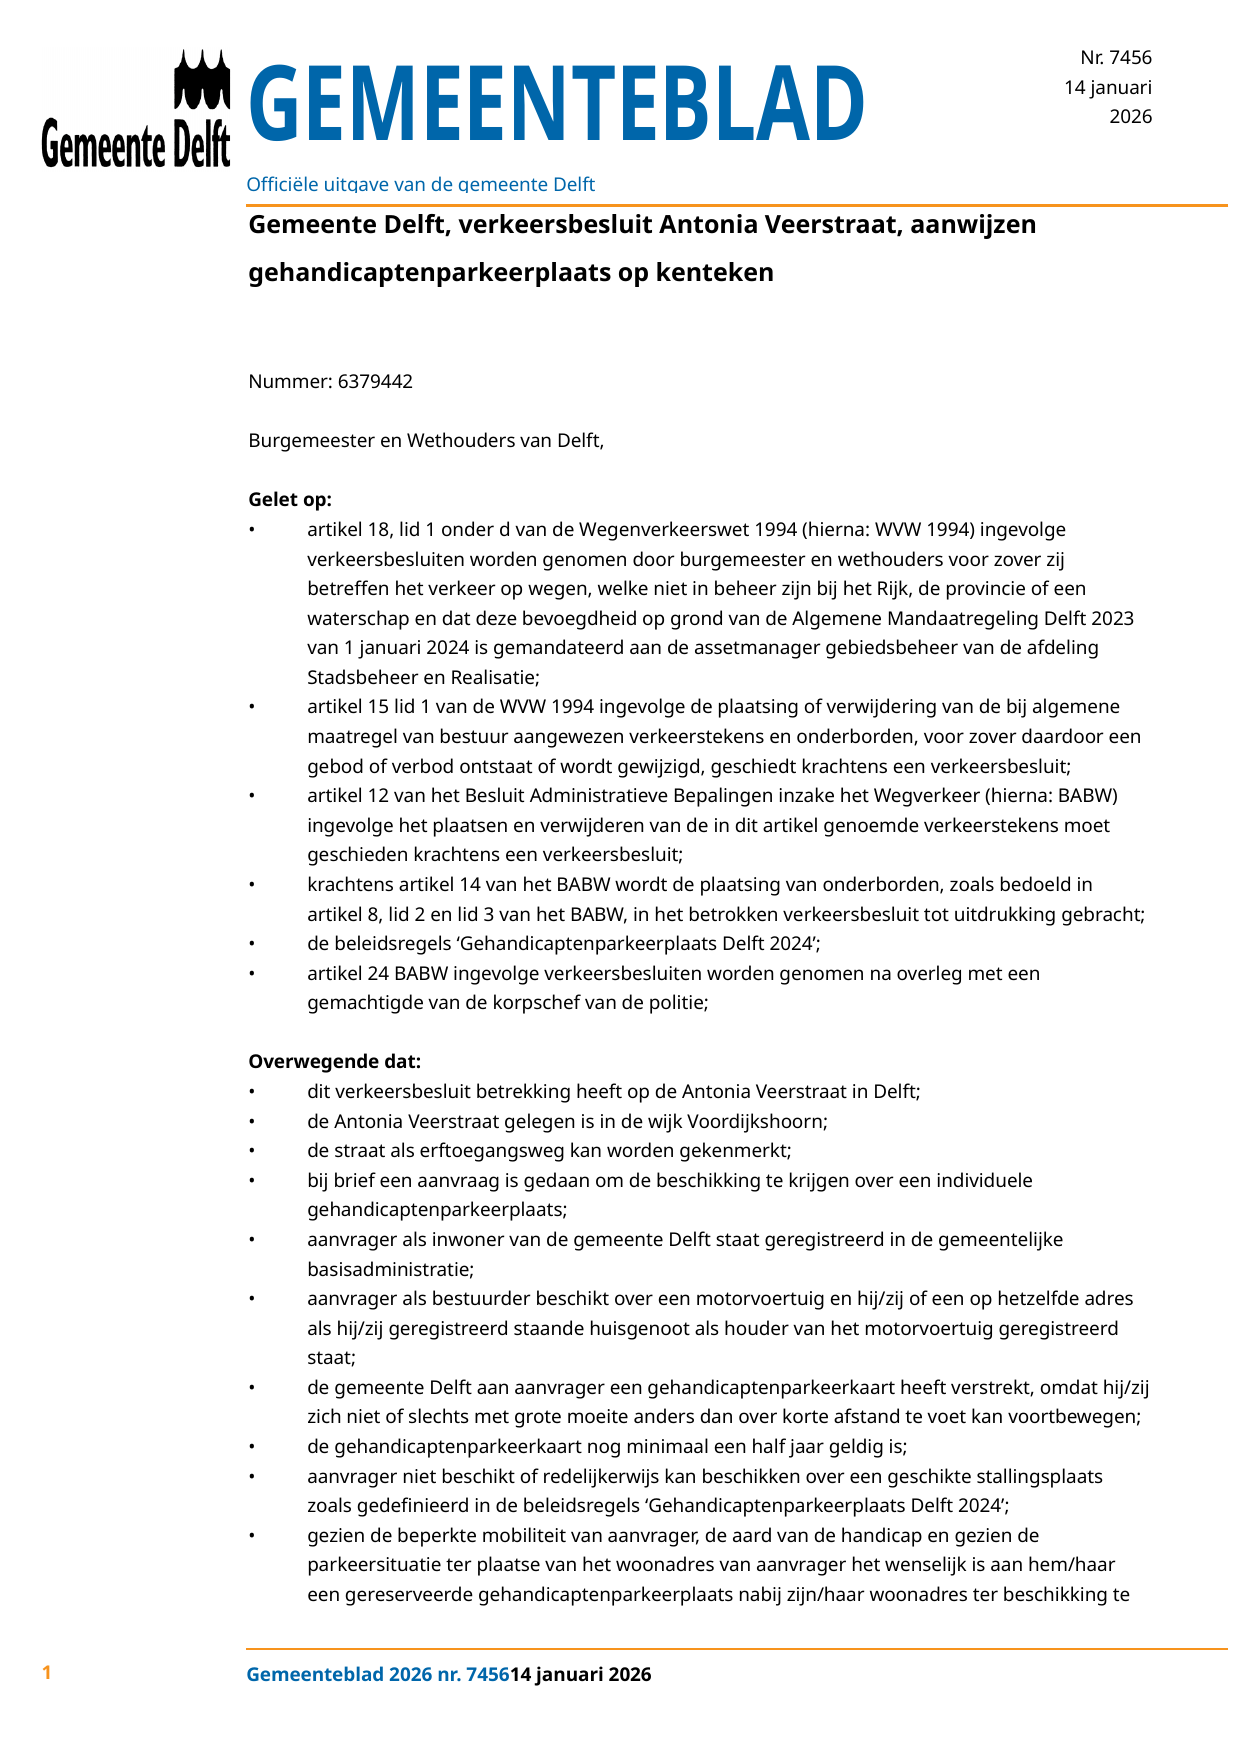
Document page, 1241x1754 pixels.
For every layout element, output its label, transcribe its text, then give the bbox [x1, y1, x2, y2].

text Gemeente Delft, verkeersbesluit Antonia Veerstraat, aanwijzen gehandicaptenparkeerplaats op kenteken [248, 207, 1152, 288]
list bij brief een aanvraag is gedaan om de beschikking te krijgen over een individuele gehandicaptenparkeerplaats; [248, 1167, 1152, 1222]
list de gehandicaptenparkeerkaart nog minimaal een half jaar geldig is; [248, 1433, 1152, 1459]
list aanvrager als inwoner van de gemeente Delft staat geregistreerd in de gemeentelijke basisadministratie; [248, 1226, 1152, 1281]
picture [41, 47, 231, 172]
text Nummer: 6379442 [248, 368, 1152, 394]
list aanvrager als bestuurder beschikt over een motorvoertuig en hij/zij of een op hetzelfde adres als hij/zij geregistreerd staande huisgenoot als houder van het motorvoertuig geregistreerd staat; [248, 1285, 1152, 1370]
list aanvrager niet beschikt of redelijkerwijs kan beschikken over een geschikte stallingsplaats zoals gedefinieerd in de beleidsregels ‘Gehandicaptenparkeerplaats Delft 2024’; [248, 1463, 1152, 1518]
list de beleidsregels ‘Gehandicaptenparkeerplaats Delft 2024’; [248, 930, 1152, 956]
list dit verkeersbesluit betrekking heeft op de Antonia Veerstraat in Delft; [248, 1078, 1152, 1104]
text Burgemeester en Wethouders van Delft, [248, 427, 1152, 453]
list artikel 12 van het Besluit Administratieve Bepalingen inzake het Wegverkeer (hierna: BABW) ingevolge het plaatsen en verwijderen van de in dit artikel genoemde verkeerstekens moet geschieden krachtens een verkeersbesluit; [248, 782, 1152, 867]
list de gemeente Delft aan aanvrager een gehandicaptenparkeerkaart heeft verstrekt, omdat hij/zij zich niet of slechts met grote moeite anders dan over korte afstand te voet kan voortbewegen; [248, 1374, 1152, 1429]
list de Antonia Veerstraat gelegen is in de wijk Voordijkshoorn; [248, 1108, 1152, 1133]
list artikel 24 BABW ingevolge verkeersbesluiten worden genomen na overleg met een gemachtigde van de korpschef van de politie; [248, 960, 1152, 1015]
list artikel 18, lid 1 onder d van de Wegenverkeerswet 1994 (hierna: WVW 1994) ingevolge verkeersbesluiten worden genomen door burgemeester en wethouders voor zover zij betreffen het verkeer op wegen, welke niet in beheer zijn bij het Rijk, de provincie of een waterschap en dat deze bevoegdheid op grond van de Algemene Mandaatregeling Delft 2023 van 1 januari 2024 is gemandateerd aan de assetmanager gebiedsbeheer van de afdeling Stadsbeheer en Realisatie; [248, 516, 1152, 690]
text Gelet op: [248, 487, 1152, 512]
list de straat als erftoegangsweg kan worden gekenmerkt; [248, 1137, 1152, 1163]
list gezien de beperkte mobiliteit van aanvrager, de aard van de handicap en gezien de parkeersituatie ter plaatse van het woonadres van aanvrager het wenselijk is aan hem/haar een gereserveerde gehandicaptenparkeerplaats nabij zijn/haar woonadres ter beschikking te [248, 1522, 1152, 1607]
list krachtens artikel 14 van het BABW wordt de plaatsing van onderborden, zoals bedoeld in artikel 8, lid 2 en lid 3 van het BABW, in het betrokken verkeersbesluit tot uitdrukking gebracht; [248, 871, 1152, 926]
list artikel 15 lid 1 van de WVW 1994 ingevolge de plaatsing of verwijdering van de bij algemene maatregel van bestuur aangewezen verkeerstekens en onderborden, voor zover daardoor een gebod of verbod ontstaat of wordt gewijzigd, geschiedt krachtens een verkeersbesluit; [248, 694, 1152, 778]
text Overwegende dat: [248, 1049, 1152, 1074]
